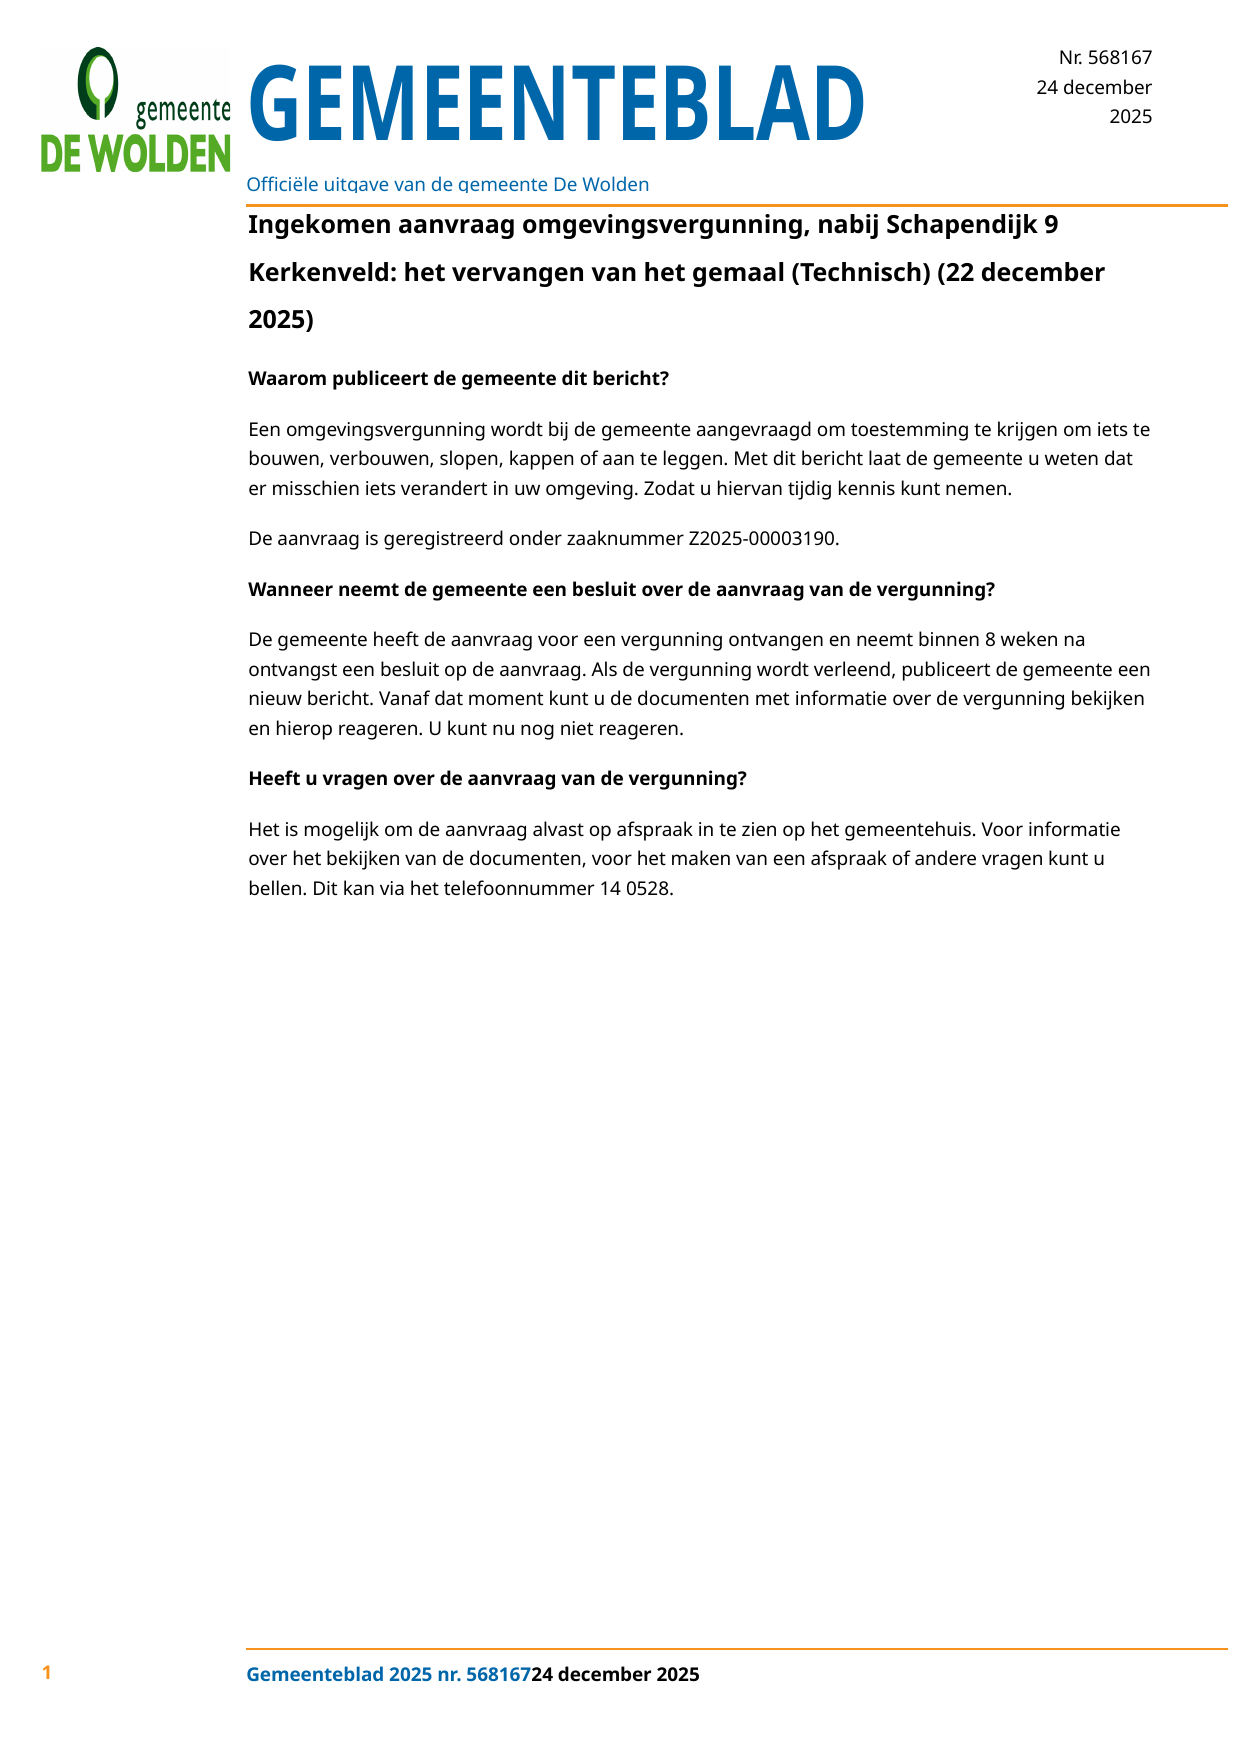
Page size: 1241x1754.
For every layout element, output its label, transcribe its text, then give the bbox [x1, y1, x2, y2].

text Ingekomen aanvraag omgevingsvergunning, nabij Schapendijk 9 Kerkenveld: het vervangen van het gemaal (Technisch) (22 december 2025) [248, 207, 1152, 336]
text Waarom publiceert de gemeente dit bericht? [248, 366, 1152, 391]
text Wanneer neemt de gemeente een besluit over de aanvraag van de vergunning? [248, 576, 1152, 602]
text Een omgevingsvergunning wordt bij de gemeente aangevraagd om toestemming te krijgen om iets te bouwen, verbouwen, slopen, kappen of aan te leggen. Met dit bericht laat de gemeente u weten dat er misschien iets verandert in uw omgeving. Zodat u hiervan tijdig kennis kunt nemen. [248, 416, 1152, 501]
picture [41, 47, 231, 172]
text Heeft u vragen over de aanvraag van de vergunning? [248, 766, 1152, 791]
text De gemeente heeft de aanvraag voor een vergunning ontvangen en neemt binnen 8 weken na ontvangst een besluit op de aanvraag. Als de vergunning wordt verleend, publiceert de gemeente een nieuw bericht. Vanaf dat moment kunt u de documenten met informatie over de vergunning bekijken en hierop reageren. U kunt nu nog niet reageren. [248, 626, 1152, 741]
text De aanvraag is geregistreerd onder zaaknummer Z2025-00003190. [248, 526, 1152, 551]
text Het is mogelijk om de aanvraag alvast op afspraak in te zien op het gemeentehuis. Voor informatie over het bekijken van de documenten, voor het maken van een afspraak of andere vragen kunt u bellen. Dit kan via het telefoonnummer 14 0528. [248, 816, 1152, 901]
